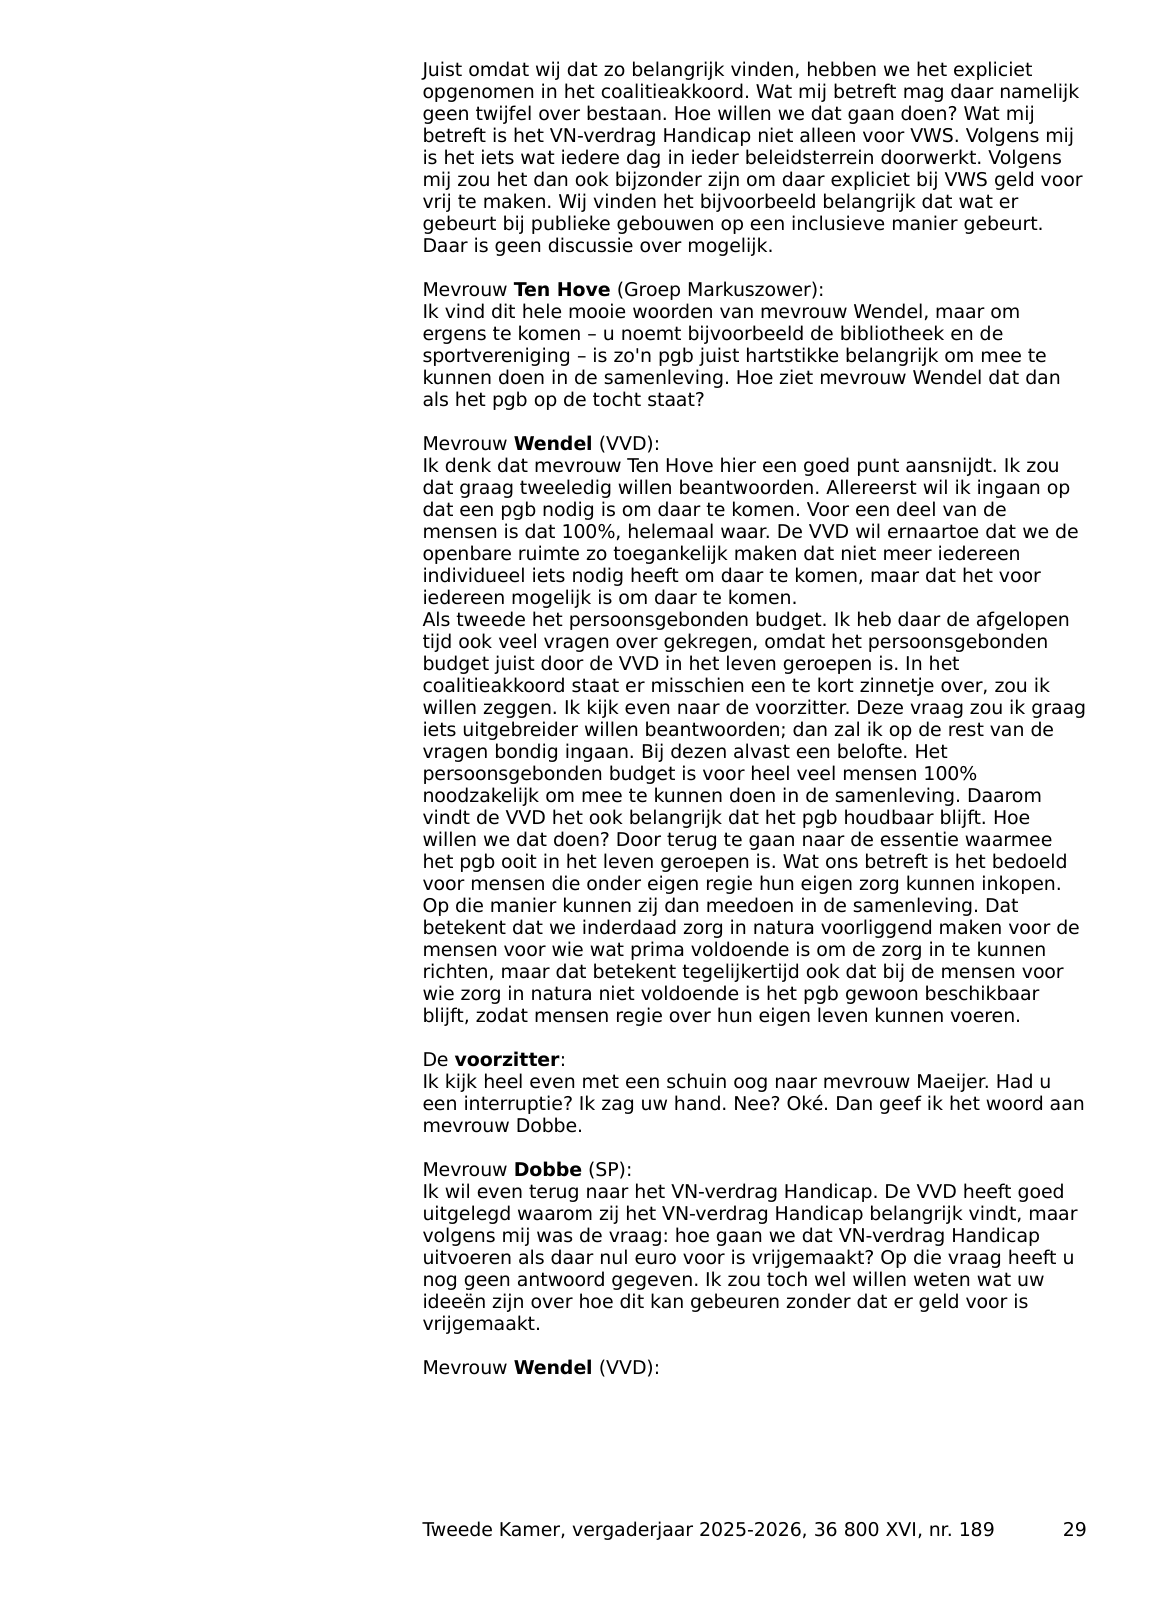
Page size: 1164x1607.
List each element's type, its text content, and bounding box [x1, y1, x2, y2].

text Mevrouw Wendel (VVD): [422, 433, 1087, 455]
text Juist omdat wij dat zo belangrijk vinden, hebben we het expliciet opgenomen in het coalitieakkoord. Wat mij betreft mag daar namelijk geen twijfel over bestaan. Hoe willen we dat gaan doen? Wat mij betreft is het VN-verdrag Handicap niet alleen voor VWS. Volgens mij is het iets wat iedere dag in ieder beleidsterrein doorwerkt. Volgens mij zou het dan ook bijzonder zijn om daar expliciet bij VWS geld voor vrij te maken. Wij vinden het bijvoorbeeld belangrijk dat wat er gebeurt bij publieke gebouwen op een inclusieve manier gebeurt. Daar is geen discussie over mogelijk. [422, 59, 1087, 257]
text Ik kijk heel even met een schuin oog naar mevrouw Maeijer. Had u een interruptie? Ik zag uw hand. Nee? Oké. Dan geef ik het woord aan mevrouw Dobbe. [422, 1071, 1087, 1137]
text Ik vind dit hele mooie woorden van mevrouw Wendel, maar om ergens te komen – u noemt bijvoorbeeld de bibliotheek en de sportvereniging – is zo'n pgb juist hartstikke belangrijk om mee te kunnen doen in de samenleving. Hoe ziet mevrouw Wendel dat dan als het pgb op de tocht staat? [422, 301, 1087, 411]
text Ik wil even terug naar het VN-verdrag Handicap. De VVD heeft goed uitgelegd waarom zij het VN-verdrag Handicap belangrijk vindt, maar volgens mij was de vraag: hoe gaan we dat VN-verdrag Handicap uitvoeren als daar nul euro voor is vrijgemaakt? Op die vraag heeft u nog geen antwoord gegeven. Ik zou toch wel willen weten wat uw ideeën zijn over hoe dit kan gebeuren zonder dat er geld voor is vrijgemaakt. [422, 1181, 1087, 1335]
text De voorzitter: [422, 1049, 1087, 1071]
text Mevrouw Dobbe (SP): [422, 1159, 1087, 1181]
text Mevrouw Ten Hove (Groep Markuszower): [422, 279, 1087, 301]
text Ik denk dat mevrouw Ten Hove hier een goed punt aansnijdt. Ik zou dat graag tweeledig willen beantwoorden. Allereerst wil ik ingaan op dat een pgb nodig is om daar te komen. Voor een deel van de mensen is dat 100%, helemaal waar. De VVD wil ernaartoe dat we de openbare ruimte zo toegankelijk maken dat niet meer iedereen individueel iets nodig heeft om daar te komen, maar dat het voor iedereen mogelijk is om daar te komen. [422, 455, 1087, 609]
text Mevrouw Wendel (VVD): [422, 1357, 1087, 1379]
text Als tweede het persoonsgebonden budget. Ik heb daar de afgelopen tijd ook veel vragen over gekregen, omdat het persoonsgebonden budget juist door de VVD in het leven geroepen is. In het coalitieakkoord staat er misschien een te kort zinnetje over, zou ik willen zeggen. Ik kijk even naar de voorzitter. Deze vraag zou ik graag iets uitgebreider willen beantwoorden; dan zal ik op de rest van de vragen bondig ingaan. Bij dezen alvast een belofte. Het persoonsgebonden budget is voor heel veel mensen 100% noodzakelijk om mee te kunnen doen in de samenleving. Daarom vindt de VVD het ook belangrijk dat het pgb houdbaar blijft. Hoe willen we dat doen? Door terug te gaan naar de essentie waarmee het pgb ooit in het leven geroepen is. Wat ons betreft is het bedoeld voor mensen die onder eigen regie hun eigen zorg kunnen inkopen. Op die manier kunnen zij dan meedoen in de samenleving. Dat betekent dat we inderdaad zorg in natura voorliggend maken voor de mensen voor wie wat prima voldoende is om de zorg in te kunnen richten, maar dat betekent tegelijkertijd ook dat bij de mensen voor wie zorg in natura niet voldoende is het pgb gewoon beschikbaar blijft, zodat mensen regie over hun eigen leven kunnen voeren. [422, 609, 1087, 1027]
